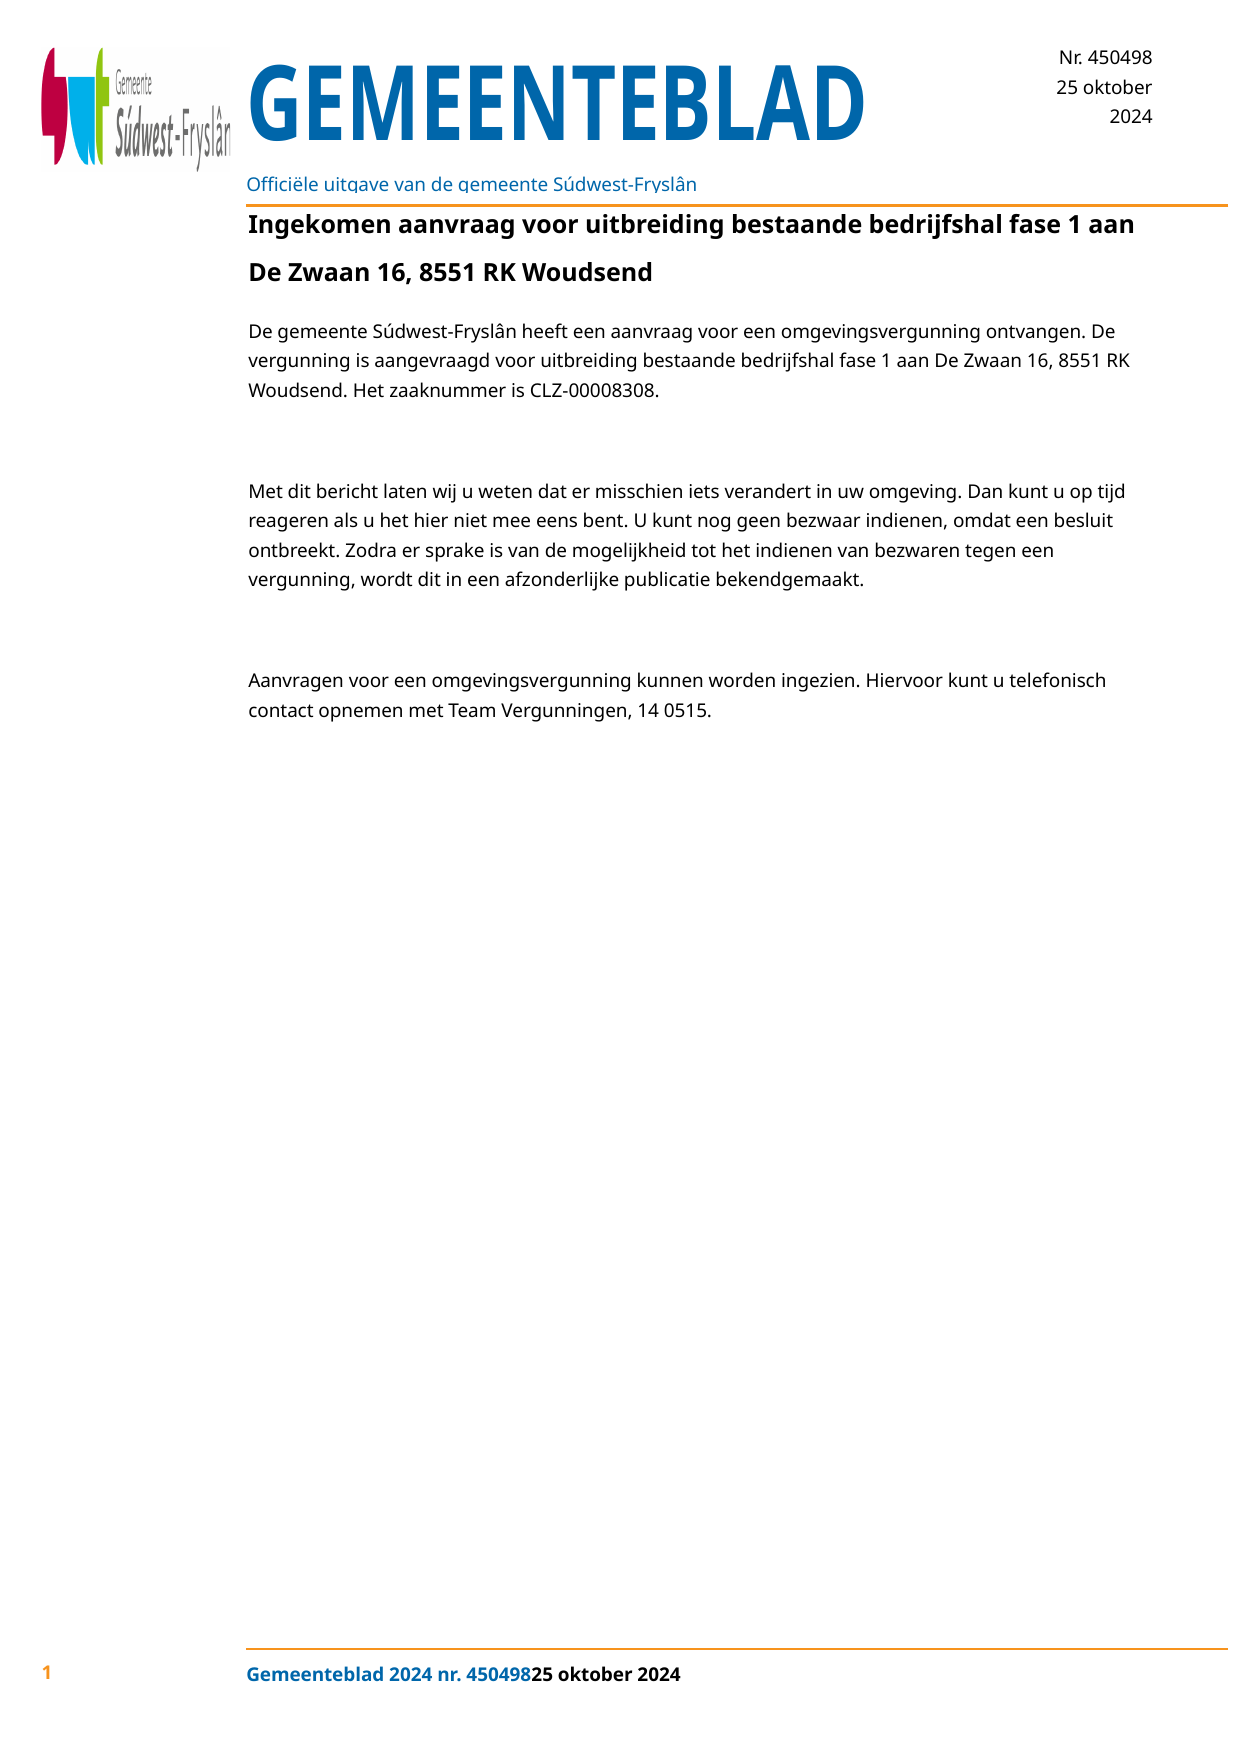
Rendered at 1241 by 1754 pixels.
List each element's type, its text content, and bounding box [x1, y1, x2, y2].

text Met dit bericht laten wij u weten dat er misschien iets verandert in uw omgeving. Dan kunt u op tijd reageren als u het hier niet mee eens bent. U kunt nog geen bezwaar indienen, omdat een besluit ontbreekt. Zodra er sprake is van de mogelijkheid tot het indienen van bezwaren tegen een vergunning, wordt dit in een afzonderlijke publicatie bekendgemaakt. [248, 478, 1152, 592]
text Aanvragen voor een omgevingsvergunning kunnen worden ingezien. Hiervoor kunt u telefonisch contact opnemen met Team Vergunningen, 14 0515. [248, 667, 1152, 723]
text Ingekomen aanvraag voor uitbreiding bestaande bedrijfshal fase 1 aan De Zwaan 16, 8551 RK Woudsend [248, 207, 1152, 288]
picture [41, 47, 231, 172]
text De gemeente Súdwest-Fryslân heeft een aanvraag voor een omgevingsvergunning ontvangen. De vergunning is aangevraagd voor uitbreiding bestaande bedrijfshal fase 1 aan De Zwaan 16, 8551 RK Woudsend. Het zaaknummer is CLZ-00008308. [248, 318, 1152, 403]
